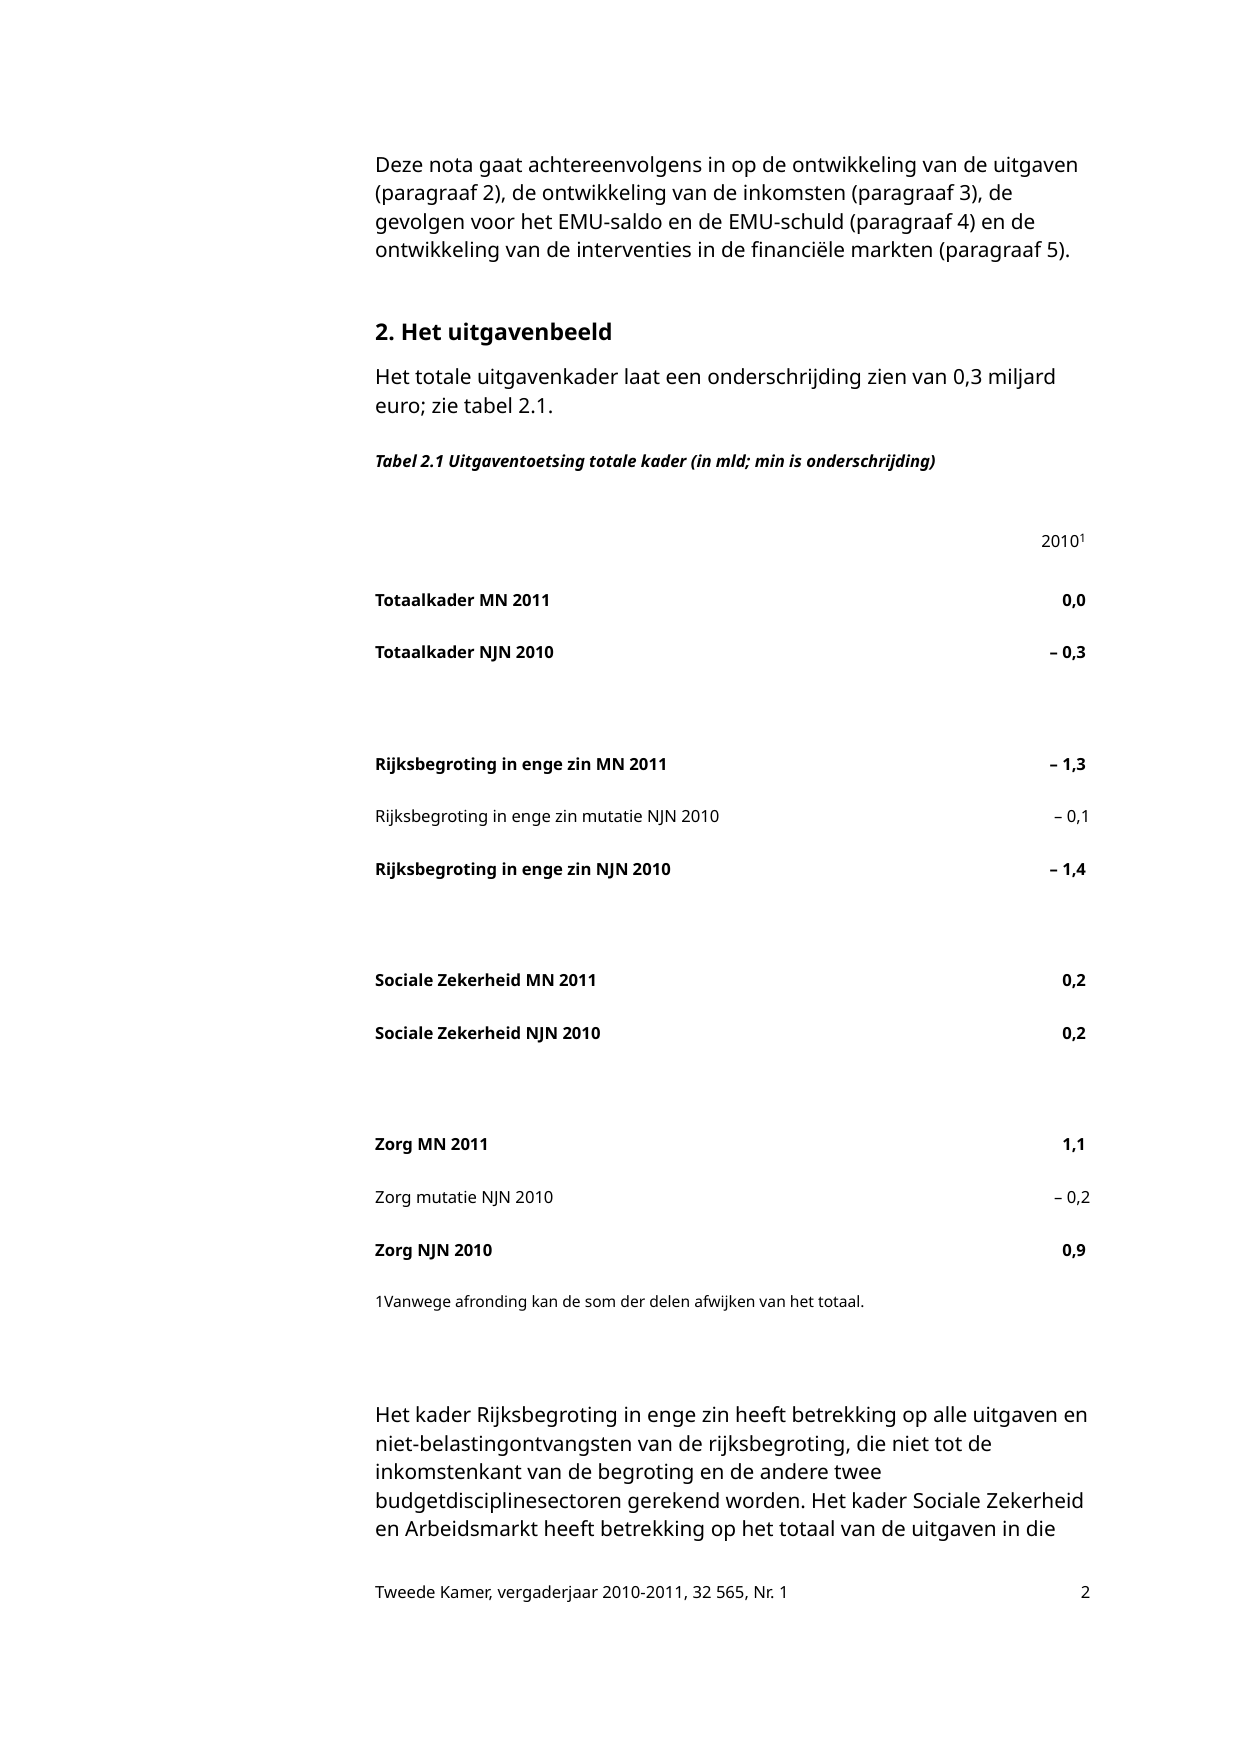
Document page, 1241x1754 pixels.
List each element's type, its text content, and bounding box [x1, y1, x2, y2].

table_cell [947, 910, 1090, 969]
table_cell [947, 694, 1090, 752]
text Het totale uitgavenkader laat een onderschrijding zien van 0,3 miljard euro; zie tabel 2.1. [375, 362, 1090, 419]
table_cell Zorg MN 2011 [375, 1133, 947, 1185]
table_cell Zorg mutatie NJN 2010 [375, 1185, 947, 1238]
table_cell [375, 1074, 947, 1133]
subtitle 2. Het uitgavenbeeld [375, 316, 1090, 347]
table_cell – 0,2 [947, 1185, 1090, 1238]
text Het kader Rijksbegroting in enge zin heeft betrekking op alle uitgaven en niet-belastingontvangsten van de rijksbegroting, die niet tot de inkomstenkant van de begroting en de andere twee budgetdisciplinesectoren gerekend worden. Het kader Sociale Zekerheid en Arbeidsmarkt heeft betrekking op het totaal van de uitgaven in die [375, 1401, 1090, 1543]
table_cell 1Vanwege afronding kan de som der delen afwijken van het totaal. [375, 1291, 1090, 1342]
table_cell Zorg NJN 2010 [375, 1238, 947, 1291]
table_cell – 0,1 [947, 805, 1090, 858]
table_cell Rijksbegroting in enge zin NJN 2010 [375, 858, 947, 910]
table_cell Sociale Zekerheid NJN 2010 [375, 1022, 947, 1074]
table_cell Rijksbegroting in enge zin mutatie NJN 2010 [375, 805, 947, 858]
table_cell [375, 910, 947, 969]
table_cell Totaalkader MN 2011 [375, 589, 947, 641]
table_cell Totaalkader NJN 2010 [375, 641, 947, 694]
table_cell 0,0 [947, 589, 1090, 641]
table_cell – 0,3 [947, 641, 1090, 694]
table_header [375, 530, 947, 588]
table_cell Rijksbegroting in enge zin MN 2011 [375, 752, 947, 805]
text Tabel 2.1 Uitgaventoetsing totale kader (in mld; min is onderschrijding) [375, 449, 1090, 472]
table_cell 0,9 [947, 1238, 1090, 1291]
table_cell 0,2 [947, 969, 1090, 1022]
table_cell 0,2 [947, 1022, 1090, 1074]
table_header 20101 [947, 530, 1090, 588]
table_cell Sociale Zekerheid MN 2011 [375, 969, 947, 1022]
table_cell 1,1 [947, 1133, 1090, 1185]
table_cell – 1,3 [947, 752, 1090, 805]
table_cell [947, 1074, 1090, 1133]
table_cell – 1,4 [947, 858, 1090, 910]
text Deze nota gaat achtereenvolgens in op de ontwikkeling van de uitgaven (paragraaf 2), de ontwikkeling van de inkomsten (paragraaf 3), de gevolgen voor het EMU-saldo en de EMU-schuld (paragraaf 4) en de ontwikkeling van de interventies in de financiële markten (paragraaf 5). [375, 150, 1090, 264]
table_cell [375, 694, 947, 752]
